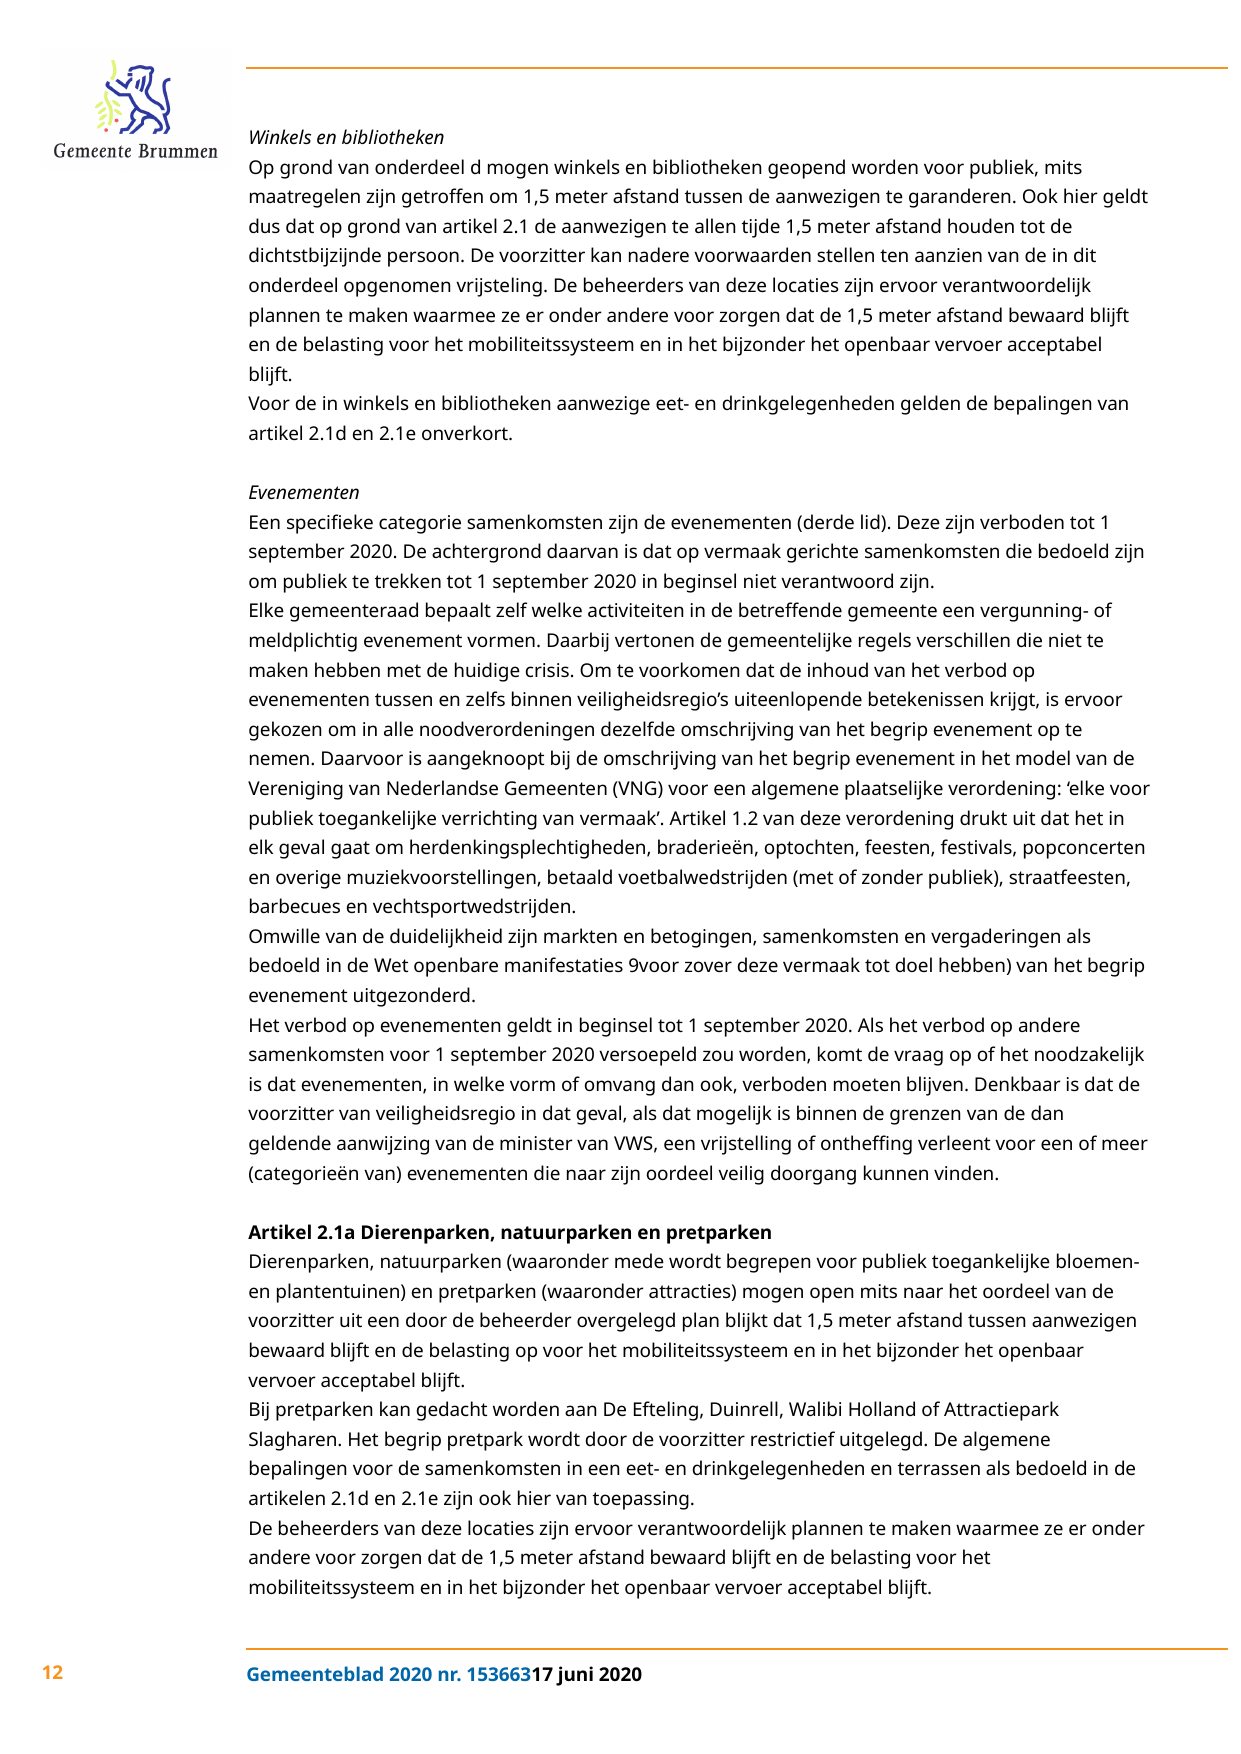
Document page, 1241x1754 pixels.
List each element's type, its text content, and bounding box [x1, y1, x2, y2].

text Evenementen [248, 479, 1152, 505]
text Bij pretparken kan gedacht worden aan De Efteling, Duinrell, Walibi Holland of Attractiepark Slagharen. Het begrip pretpark wordt door de voorzitter restrictief uitgelegd. De algemene bepalingen voor de samenkomsten in een eet- en drinkgelegenheden en terrassen als bedoeld in de artikelen 2.1d en 2.1e zijn ook hier van toepassing. [248, 1396, 1152, 1511]
text Dierenparken, natuurparken (waaronder mede wordt begrepen voor publiek toegankelijke bloemen- en plantentuinen) en pretparken (waaronder attracties) mogen open mits naar het oordeel van de voorzitter uit een door de beheerder overgelegd plan blijkt dat 1,5 meter afstand tussen aanwezigen bewaard blijft en de belasting op voor het mobiliteitssysteem en in het bijzonder het openbaar vervoer acceptabel blijft. [248, 1248, 1152, 1393]
text Artikel 2.1a Dierenparken, natuurparken en pretparken [248, 1219, 1152, 1245]
text Voor de in winkels en bibliotheken aanwezige eet- en drinkgelegenheden gelden de bepalingen van artikel 2.1d en 2.1e onverkort. [248, 391, 1152, 446]
text Winkels en bibliotheken [248, 124, 1152, 150]
text Op grond van onderdeel d mogen winkels en bibliotheken geopend worden voor publiek, mits maatregelen zijn getroffen om 1,5 meter afstand tussen de aanwezigen te garanderen. Ook hier geldt dus dat op grond van artikel 2.1 de aanwezigen te allen tijde 1,5 meter afstand houden tot de dichtstbijzijnde persoon. De voorzitter kan nadere voorwaarden stellen ten aanzien van de in dit onderdeel opgenomen vrijsteling. De beheerders van deze locaties zijn ervoor verantwoordelijk plannen te maken waarmee ze er onder andere voor zorgen dat de 1,5 meter afstand bewaard blijft en de belasting voor het mobiliteitssysteem en in het bijzonder het openbaar vervoer acceptabel blijft. [248, 154, 1152, 387]
text Omwille van de duidelijkheid zijn markten en betogingen, samenkomsten en vergaderingen als bedoeld in de Wet openbare manifestaties 9voor zover deze vermaak tot doel hebben) van het begrip evenement uitgezonderd. [248, 923, 1152, 1008]
text Het verbod op evenementen geldt in beginsel tot 1 september 2020. Als het verbod op andere samenkomsten voor 1 september 2020 versoepeld zou worden, komt de vraag op of het noodzakelijk is dat evenementen, in welke vorm of omvang dan ook, verboden moeten blijven. Denkbaar is dat de voorzitter van veiligheidsregio in dat geval, als dat mogelijk is binnen de grenzen van de dan geldende aanwijzing van de minister van VWS, een vrijstelling of ontheffing verleent voor een of meer (categorieën van) evenementen die naar zijn oordeel veilig doorgang kunnen vinden. [248, 1012, 1152, 1186]
text De beheerders van deze locaties zijn ervoor verantwoordelijk plannen te maken waarmee ze er onder andere voor zorgen dat de 1,5 meter afstand bewaard blijft en de belasting voor het mobiliteitssysteem en in het bijzonder het openbaar vervoer acceptabel blijft. [248, 1515, 1152, 1600]
text Een specifieke categorie samenkomsten zijn de evenementen (derde lid). Deze zijn verboden tot 1 september 2020. De achtergrond daarvan is dat op vermaak gerichte samenkomsten die bedoeld zijn om publiek te trekken tot 1 september 2020 in beginsel niet verantwoord zijn. [248, 509, 1152, 594]
picture [41, 47, 231, 172]
text Elke gemeenteraad bepaalt zelf welke activiteiten in de betreffende gemeente een vergunning- of meldplichtig evenement vormen. Daarbij vertonen de gemeentelijke regels verschillen die niet te maken hebben met de huidige crisis. Om te voorkomen dat de inhoud van het verbod op evenementen tussen en zelfs binnen veiligheidsregio’s uiteenlopende betekenissen krijgt, is ervoor gekozen om in alle noodverordeningen dezelfde omschrijving van het begrip evenement op te nemen. Daarvoor is aangeknoopt bij de omschrijving van het begrip evenement in het model van de Vereniging van Nederlandse Gemeenten (VNG) voor een algemene plaatselijke verordening: ‘elke voor publiek toegankelijke verrichting van vermaak’. Artikel 1.2 van deze verordening drukt uit dat het in elk geval gaat om herdenkingsplechtigheden, braderieën, optochten, feesten, festivals, popconcerten en overige muziekvoorstellingen, betaald voetbalwedstrijden (met of zonder publiek), straatfeesten, barbecues en vechtsportwedstrijden. [248, 598, 1152, 919]
